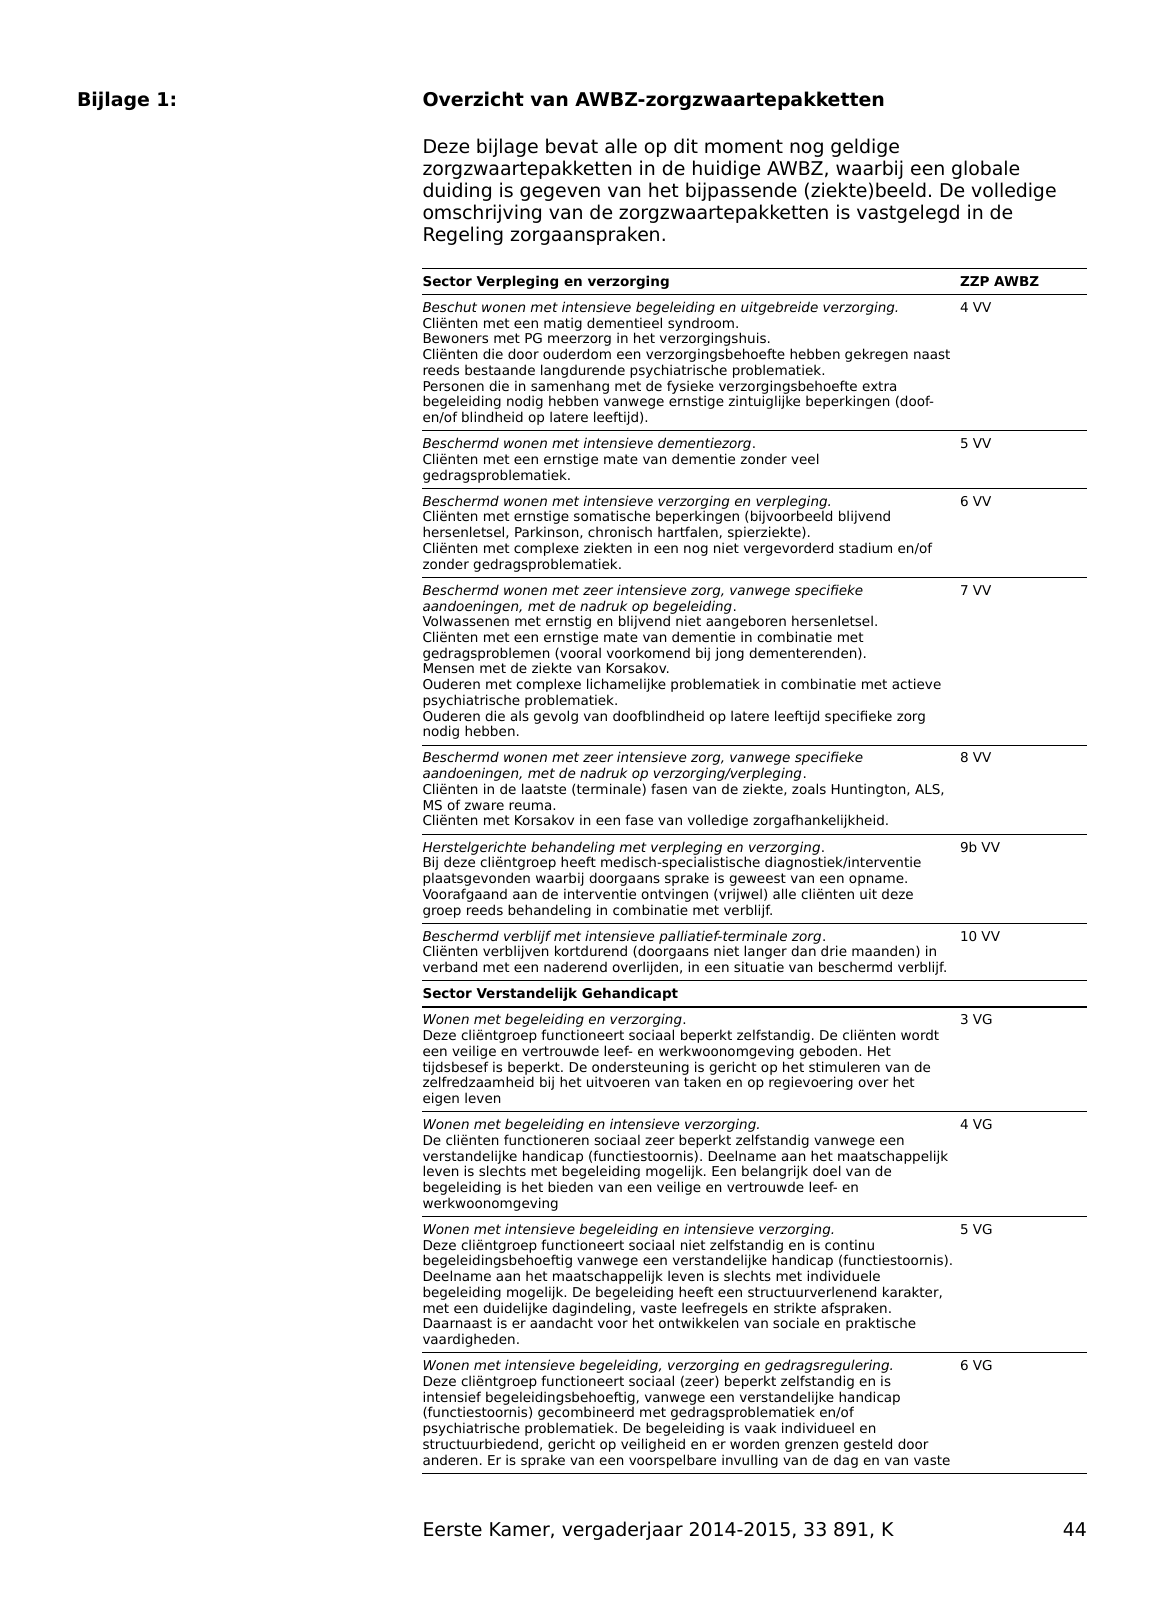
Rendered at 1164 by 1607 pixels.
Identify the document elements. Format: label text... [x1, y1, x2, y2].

table_cell Beschut wonen met intensieve begeleiding en uitgebreide verzorging. Cliënten met een matig dementieel syndroom. Bewoners met PG meerzorg in het verzorgingshuis. Cliënten die door ouderdom een verzorgingsbehoefte hebben gekregen naast reeds bestaande langdurende psychiatrische problematiek. Personen die in samenhang met de fysieke verzorgingsbehoefte extra begeleiding nodig hebben vanwege ernstige zintuiglijke beperkingen (doof-en/of blindheid op latere leeftijd). [422, 295, 954, 430]
table_cell [954, 981, 1087, 1006]
table_cell 10 VV [954, 924, 1087, 980]
table_cell Wonen met intensieve begeleiding, verzorging en gedragsregulering. Deze cliëntgroep functioneert sociaal (zeer) beperkt zelfstandig en is intensief begeleidingsbehoeftig, vanwege een verstandelijke handicap (functiestoornis) gecombineerd met gedragsproblematiek en/of psychiatrische problematiek. De begeleiding is vaak individueel en structuurbiedend, gericht op veiligheid en er worden grenzen gesteld door anderen. Er is sprake van een voorspelbare invulling van de dag en van vaste [422, 1353, 954, 1473]
table_cell Beschermd verblijf met intensieve palliatief-terminale zorg. Cliënten verblijven kortdurend (doorgaans niet langer dan drie maanden) in verband met een naderend overlijden, in een situatie van beschermd verblijf. [422, 924, 954, 980]
table_cell Beschermd wonen met intensieve verzorging en verpleging. Cliënten met ernstige somatische beperkingen (bijvoorbeeld blijvend hersenletsel, Parkinson, chronisch hartfalen, spierziekte). Cliënten met complexe ziekten in een nog niet vergevorderd stadium en/of zonder gedragsproblematiek. [422, 489, 954, 577]
table_cell Beschermd wonen met zeer intensieve zorg, vanwege specifieke aandoeningen, met de nadruk op verzorging/verpleging. Cliënten in de laatste (terminale) fasen van de ziekte, zoals Huntington, ALS, MS of zware reuma. Cliënten met Korsakov in een fase van volledige zorgafhankelijkheid. [422, 746, 954, 834]
table_cell 3 VG [954, 1008, 1087, 1111]
table_cell Beschermd wonen met intensieve dementiezorg. Cliënten met een ernstige mate van dementie zonder veel gedragsproblematiek. [422, 431, 954, 488]
table_cell 4 VG [954, 1112, 1087, 1216]
table_cell Wonen met intensieve begeleiding en intensieve verzorging. Deze cliëntgroep functioneert sociaal niet zelfstandig en is continu begeleidingsbehoeftig vanwege een verstandelijke handicap (functiestoornis). Deelname aan het maatschappelijk leven is slechts met individuele begeleiding mogelijk. De begeleiding heeft een structuurverlenend karakter, met een duidelijke dagindeling, vaste leefregels en strikte afspraken. Daarnaast is er aandacht voor het ontwikkelen van sociale en praktische vaardigheden. [422, 1217, 954, 1352]
table_cell 7 VV [954, 578, 1087, 744]
table_cell Beschermd wonen met zeer intensieve zorg, vanwege specifieke aandoeningen, met de nadruk op begeleiding. Volwassenen met ernstig en blijvend niet aangeboren hersenletsel. Cliënten met een ernstige mate van dementie in combinatie met gedragsproblemen (vooral voorkomend bij jong dementerenden). Mensen met de ziekte van Korsakov. Ouderen met complexe lichamelijke problematiek in combinatie met actieve psychiatrische problematiek. Ouderen die als gevolg van doofblindheid op latere leeftijd specifieke zorg nodig hebben. [422, 578, 954, 744]
table_cell 6 VG [954, 1353, 1087, 1473]
table_cell Herstelgerichte behandeling met verpleging en verzorging. Bij deze cliëntgroep heeft medisch-specialistische diagnostiek/interventie plaatsgevonden waarbij doorgaans sprake is geweest van een opname. Voorafgaand aan de interventie ontvingen (vrijwel) alle cliënten uit deze groep reeds behandeling in combinatie met verblijf. [422, 835, 954, 923]
table_header ZZP AWBZ [954, 269, 1087, 294]
table_cell Wonen met begeleiding en intensieve verzorging. De cliënten functioneren sociaal zeer beperkt zelfstandig vanwege een verstandelijke handicap (functiestoornis). Deelname aan het maatschappelijk leven is slechts met begeleiding mogelijk. Een belangrijk doel van de begeleiding is het bieden van een veilige en vertrouwde leef- en werkwoonomgeving [422, 1112, 954, 1216]
text Deze bijlage bevat alle op dit moment nog geldige zorgzwaartepakketten in de huidige AWBZ, waarbij een globale duiding is gegeven van het bijpassende (ziekte)beeld. De volledige omschrijving van de zorgzwaartepakketten is vastgelegd in de Regeling zorgaanspraken. [422, 136, 1087, 246]
table_header Sector Verpleging en verzorging [422, 269, 954, 294]
table_cell 5 VV [954, 431, 1087, 488]
table_cell Wonen met begeleiding en verzorging. Deze cliëntgroep functioneert sociaal beperkt zelfstandig. De cliënten wordt een veilige en vertrouwde leef- en werkwoonomgeving geboden. Het tijdsbesef is beperkt. De ondersteuning is gericht op het stimuleren van de zelfredzaamheid bij het uitvoeren van taken en op regievoering over het eigen leven [422, 1008, 954, 1111]
table_cell 8 VV [954, 746, 1087, 834]
table_cell 9b VV [954, 835, 1087, 923]
table_cell 6 VV [954, 489, 1087, 577]
table_cell 4 VV [954, 295, 1087, 430]
table_cell 5 VG [954, 1217, 1087, 1352]
subtitle Bijlage 1: Overzicht van AWBZ-zorgzwaartepakketten [77, 89, 1087, 111]
table_cell Sector Verstandelijk Gehandicapt [422, 981, 954, 1006]
